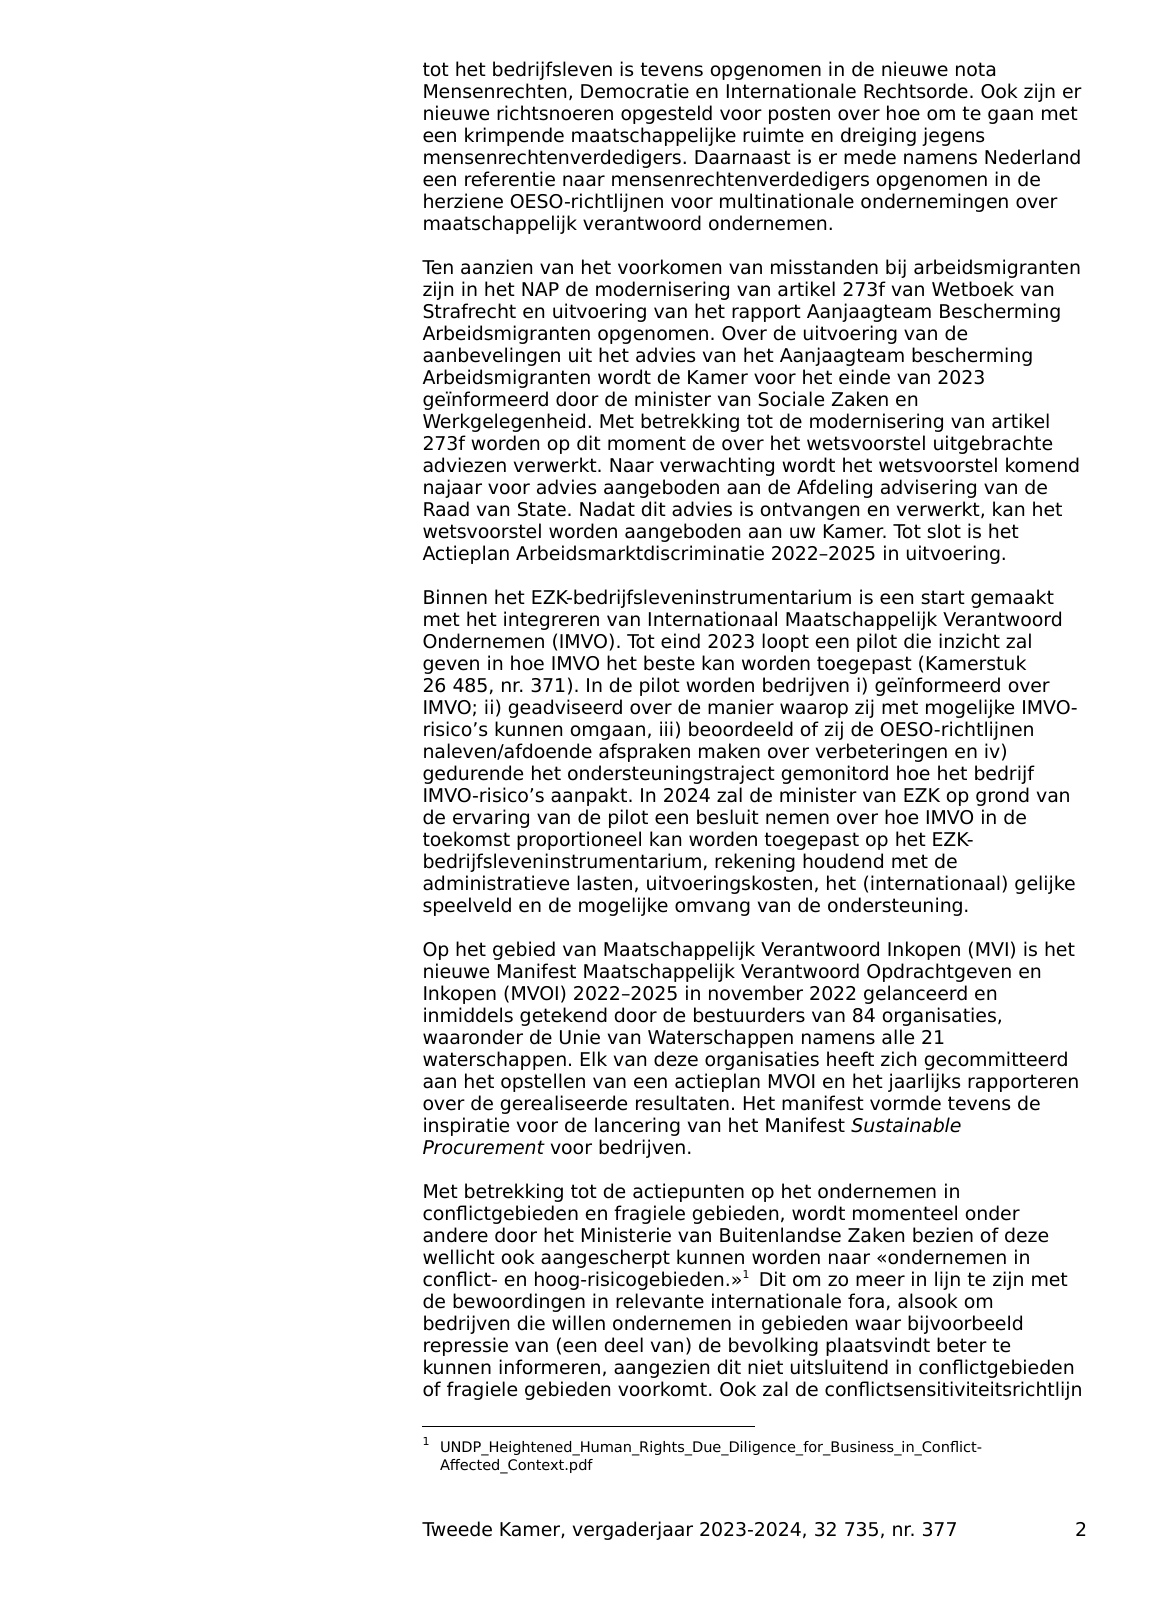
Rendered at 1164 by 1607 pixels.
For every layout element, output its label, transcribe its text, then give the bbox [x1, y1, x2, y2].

text Met betrekking tot de actiepunten op het ondernemen in conflictgebieden en fragiele gebieden, wordt momenteel onder andere door het Ministerie van Buitenlandse Zaken bezien of deze wellicht ook aangescherpt kunnen worden naar «ondernemen in conflict- en hoog-risicogebieden.» Dit om zo meer in lijn te zijn met de bewoordingen in relevante internationale fora, alsook om bedrijven die willen ondernemen in gebieden waar bijvoorbeeld repressie van (een deel van) de bevolking plaatsvindt beter te kunnen informeren, aangezien dit niet uitsluitend in conflictgebieden of fragiele gebieden voorkomt. Ook zal de conflictsensitiviteitsrichtlijn [422, 1181, 1087, 1401]
text tot het bedrijfsleven is tevens opgenomen in de nieuwe nota Mensenrechten, Democratie en Internationale Rechtsorde. Ook zijn er nieuwe richtsnoeren opgesteld voor posten over hoe om te gaan met een krimpende maatschappelijke ruimte en dreiging jegens mensenrechtenverdedigers. Daarnaast is er mede namens Nederland een referentie naar mensenrechtenverdedigers opgenomen in de herziene OESO-richtlijnen voor multinationale ondernemingen over maatschappelijk verantwoord ondernemen. [422, 59, 1087, 235]
text Op het gebied van Maatschappelijk Verantwoord Inkopen (MVI) is het nieuwe Manifest Maatschappelijk Verantwoord Opdrachtgeven en Inkopen (MVOI) 2022–2025 in november 2022 gelanceerd en inmiddels getekend door de bestuurders van 84 organisaties, waaronder de Unie van Waterschappen namens alle 21 waterschappen. Elk van deze organisaties heeft zich gecommitteerd aan het opstellen van een actieplan MVOI en het jaarlijks rapporteren over de gerealiseerde resultaten. Het manifest vormde tevens de inspiratie voor de lancering van het Manifest Sustainable Procurement voor bedrijven. [422, 939, 1087, 1159]
text UNDP_Heightened_Human_Rights_Due_Diligence_for_Business_in_Conflict-Affected_Context.pdf [422, 1435, 1087, 1474]
text Ten aanzien van het voorkomen van misstanden bij arbeidsmigranten zijn in het NAP de modernisering van artikel 273f van Wetboek van Strafrecht en uitvoering van het rapport Aanjaagteam Bescherming Arbeidsmigranten opgenomen. Over de uitvoering van de aanbevelingen uit het advies van het Aanjaagteam bescherming Arbeidsmigranten wordt de Kamer voor het einde van 2023 geïnformeerd door de minister van Sociale Zaken en Werkgelegenheid. Met betrekking tot de modernisering van artikel 273f worden op dit moment de over het wetsvoorstel uitgebrachte adviezen verwerkt. Naar verwachting wordt het wetsvoorstel komend najaar voor advies aangeboden aan de Afdeling advisering van de Raad van State. Nadat dit advies is ontvangen en verwerkt, kan het wetsvoorstel worden aangeboden aan uw Kamer. Tot slot is het Actieplan Arbeidsmarktdiscriminatie 2022–2025 in uitvoering. [422, 257, 1087, 565]
text Binnen het EZK-bedrijfsleveninstrumentarium is een start gemaakt met het integreren van Internationaal Maatschappelijk Verantwoord Ondernemen (IMVO). Tot eind 2023 loopt een pilot die inzicht zal geven in hoe IMVO het beste kan worden toegepast (Kamerstuk 26 485, nr. 371). In de pilot worden bedrijven i) geïnformeerd over IMVO; ii) geadviseerd over de manier waarop zij met mogelijke IMVO-risico’s kunnen omgaan, iii) beoordeeld of zij de OESO-richtlijnen naleven/afdoende afspraken maken over verbeteringen en iv) gedurende het ondersteuningstraject gemonitord hoe het bedrijf IMVO-risico’s aanpakt. In 2024 zal de minister van EZK op grond van de ervaring van de pilot een besluit nemen over hoe IMVO in de toekomst proportioneel kan worden toegepast op het EZK-bedrijfsleveninstrumentarium, rekening houdend met de administratieve lasten, uitvoeringskosten, het (internationaal) gelijke speelveld en de mogelijke omvang van de ondersteuning. [422, 587, 1087, 917]
